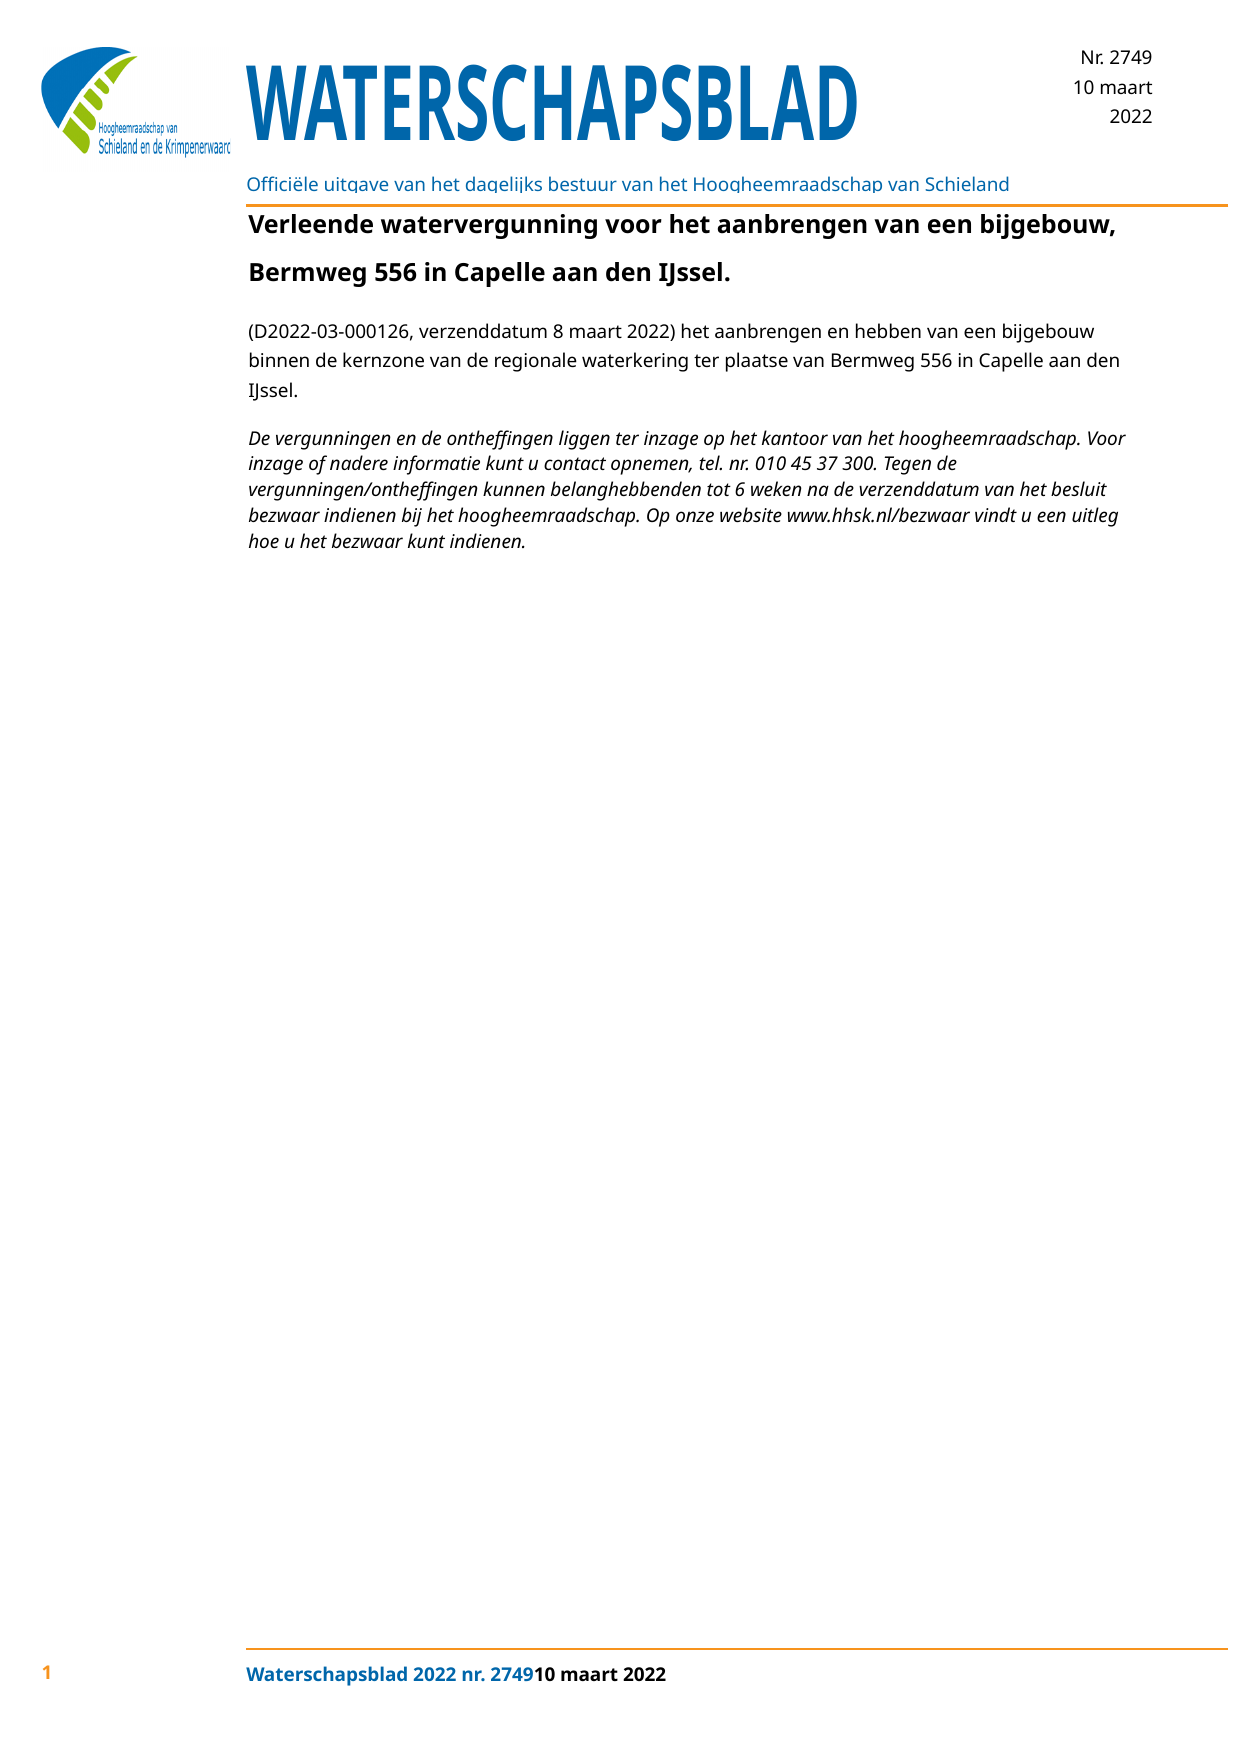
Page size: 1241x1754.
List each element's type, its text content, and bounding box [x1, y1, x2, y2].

text (D2022-03-000126, verzenddatum 8 maart 2022) het aanbrengen en hebben van een bijgebouw binnen de kernzone van de regionale waterkering ter plaatse van Bermweg 556 in Capelle aan den IJssel. [248, 318, 1152, 403]
text De vergunningen en de ontheffingen liggen ter inzage op het kantoor van het hoogheemraadschap. Voor inzage of nadere informatie kunt u contact opnemen, tel. nr. 010 45 37 300. Tegen de vergunningen/ontheffingen kunnen belanghebbenden tot 6 weken na de verzenddatum van het besluit bezwaar indienen bij het hoogheemraadschap. Op onze website www.hhsk.nl/bezwaar vindt u een uitleg hoe u het bezwaar kunt indienen. [248, 425, 1152, 553]
picture [41, 47, 231, 172]
text Verleende watervergunning voor het aanbrengen van een bijgebouw, Bermweg 556 in Capelle aan den IJssel. [248, 207, 1152, 288]
